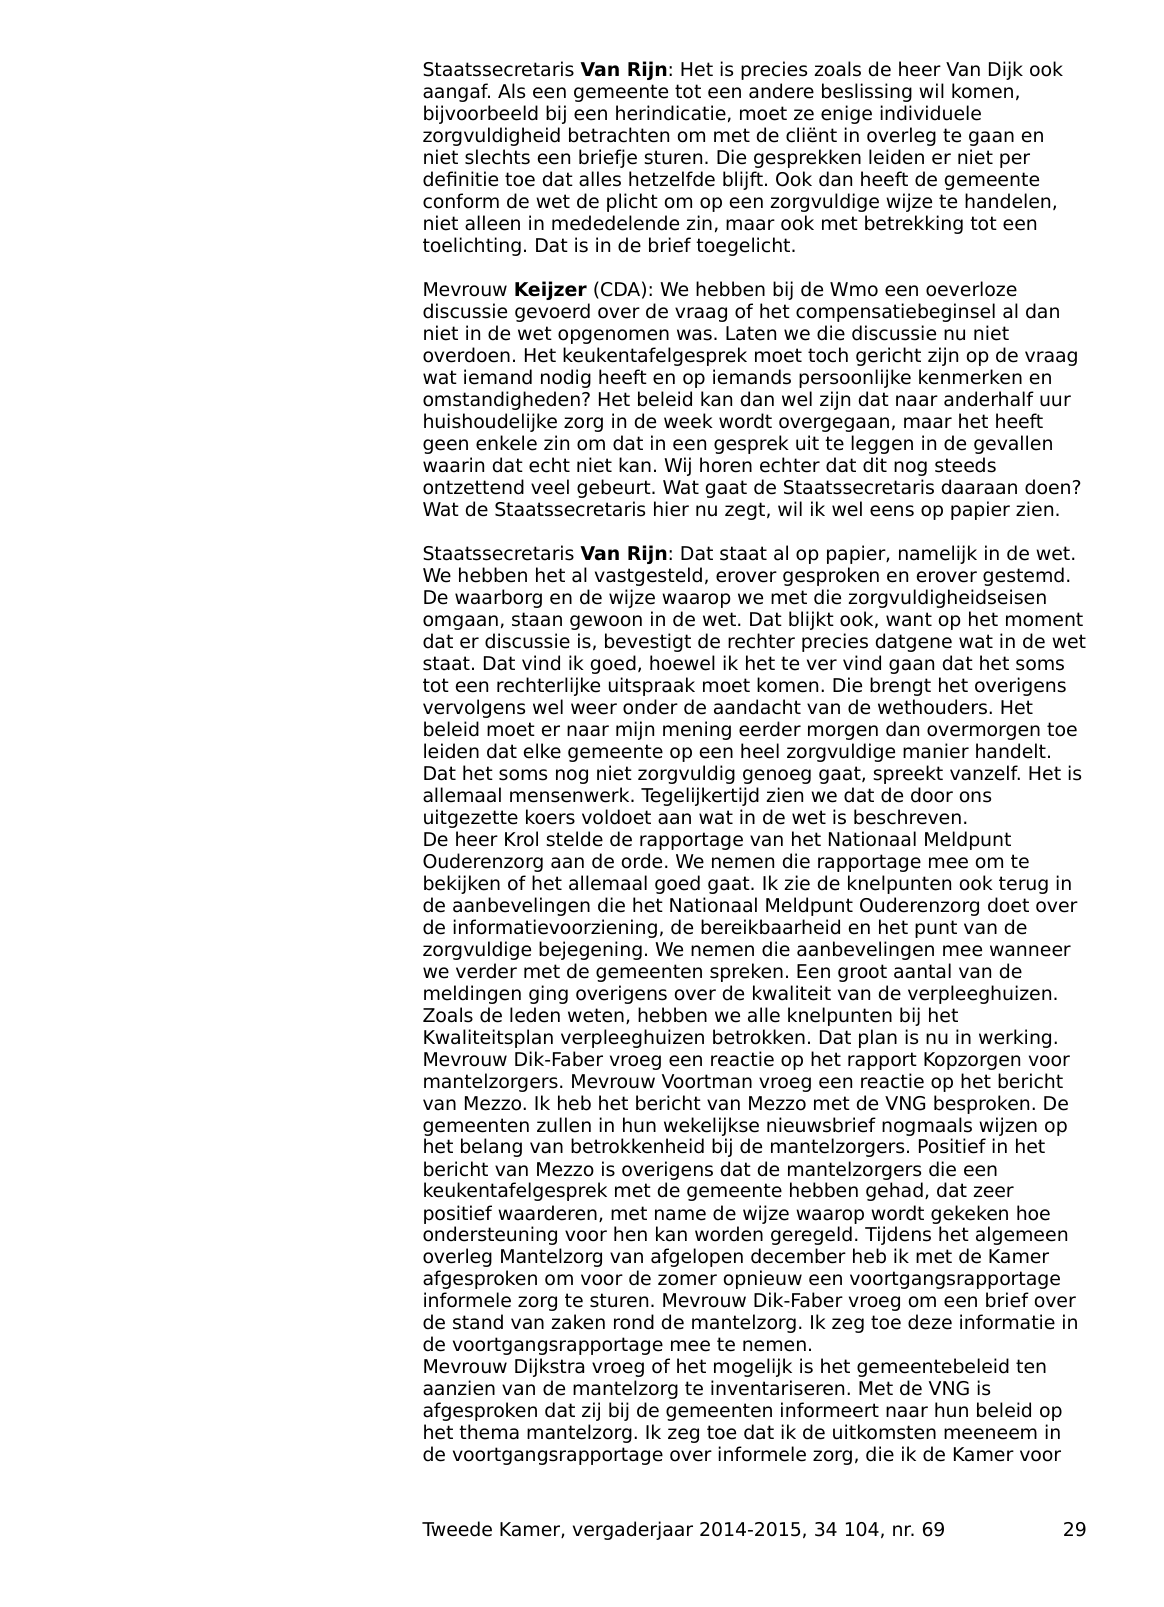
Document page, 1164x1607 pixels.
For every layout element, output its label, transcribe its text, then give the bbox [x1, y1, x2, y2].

text Mevrouw Keijzer (CDA): We hebben bij de Wmo een oeverloze discussie gevoerd over de vraag of het compensatiebeginsel al dan niet in de wet opgenomen was. Laten we die discussie nu niet overdoen. Het keukentafelgesprek moet toch gericht zijn op de vraag wat iemand nodig heeft en op iemands persoonlijke kenmerken en omstandigheden? Het beleid kan dan wel zijn dat naar anderhalf uur huishoudelijke zorg in de week wordt overgegaan, maar het heeft geen enkele zin om dat in een gesprek uit te leggen in de gevallen waarin dat echt niet kan. Wij horen echter dat dit nog steeds ontzettend veel gebeurt. Wat gaat de Staatssecretaris daaraan doen? Wat de Staatssecretaris hier nu zegt, wil ik wel eens op papier zien. [422, 279, 1087, 521]
text Staatssecretaris Van Rijn: Het is precies zoals de heer Van Dijk ook aangaf. Als een gemeente tot een andere beslissing wil komen, bijvoorbeeld bij een herindicatie, moet ze enige individuele zorgvuldigheid betrachten om met de cliënt in overleg te gaan en niet slechts een briefje sturen. Die gesprekken leiden er niet per definitie toe dat alles hetzelfde blijft. Ook dan heeft de gemeente conform de wet de plicht om op een zorgvuldige wijze te handelen, niet alleen in mededelende zin, maar ook met betrekking tot een toelichting. Dat is in de brief toegelicht. [422, 59, 1087, 257]
text Mevrouw Dik-Faber vroeg een reactie op het rapport Kopzorgen voor mantelzorgers. Mevrouw Voortman vroeg een reactie op het bericht van Mezzo. Ik heb het bericht van Mezzo met de VNG besproken. De gemeenten zullen in hun wekelijkse nieuwsbrief nogmaals wijzen op het belang van betrokkenheid bij de mantelzorgers. Positief in het bericht van Mezzo is overigens dat de mantelzorgers die een keukentafelgesprek met de gemeente hebben gehad, dat zeer positief waarderen, met name de wijze waarop wordt gekeken hoe ondersteuning voor hen kan worden geregeld. Tijdens het algemeen overleg Mantelzorg van afgelopen december heb ik met de Kamer afgesproken om voor de zomer opnieuw een voortgangsrapportage informele zorg te sturen. Mevrouw Dik-Faber vroeg om een brief over de stand van zaken rond de mantelzorg. Ik zeg toe deze informatie in de voortgangsrapportage mee te nemen. [422, 1048, 1087, 1356]
text De heer Krol stelde de rapportage van het Nationaal Meldpunt Ouderenzorg aan de orde. We nemen die rapportage mee om te bekijken of het allemaal goed gaat. Ik zie de knelpunten ook terug in de aanbevelingen die het Nationaal Meldpunt Ouderenzorg doet over de informatievoorziening, de bereikbaarheid en het punt van de zorgvuldige bejegening. We nemen die aanbevelingen mee wanneer we verder met de gemeenten spreken. Een groot aantal van de meldingen ging overigens over de kwaliteit van de verpleeghuizen. Zoals de leden weten, hebben we alle knelpunten bij het Kwaliteitsplan verpleeghuizen betrokken. Dat plan is nu in werking. [422, 829, 1087, 1048]
text Staatssecretaris Van Rijn: Dat staat al op papier, namelijk in de wet. We hebben het al vastgesteld, erover gesproken en erover gestemd. De waarborg en de wijze waarop we met die zorgvuldigheidseisen omgaan, staan gewoon in de wet. Dat blijkt ook, want op het moment dat er discussie is, bevestigt de rechter precies datgene wat in de wet staat. Dat vind ik goed, hoewel ik het te ver vind gaan dat het soms tot een rechterlijke uitspraak moet komen. Die brengt het overigens vervolgens wel weer onder de aandacht van de wethouders. Het beleid moet er naar mijn mening eerder morgen dan overmorgen toe leiden dat elke gemeente op een heel zorgvuldige manier handelt. Dat het soms nog niet zorgvuldig genoeg gaat, spreekt vanzelf. Het is allemaal mensenwerk. Tegelijkertijd zien we dat de door ons uitgezette koers voldoet aan wat in de wet is beschreven. [422, 543, 1087, 829]
text Mevrouw Dijkstra vroeg of het mogelijk is het gemeentebeleid ten aanzien van de mantelzorg te inventariseren. Met de VNG is afgesproken dat zij bij de gemeenten informeert naar hun beleid op het thema mantelzorg. Ik zeg toe dat ik de uitkomsten meeneem in de voortgangsrapportage over informele zorg, die ik de Kamer voor [422, 1356, 1087, 1466]
